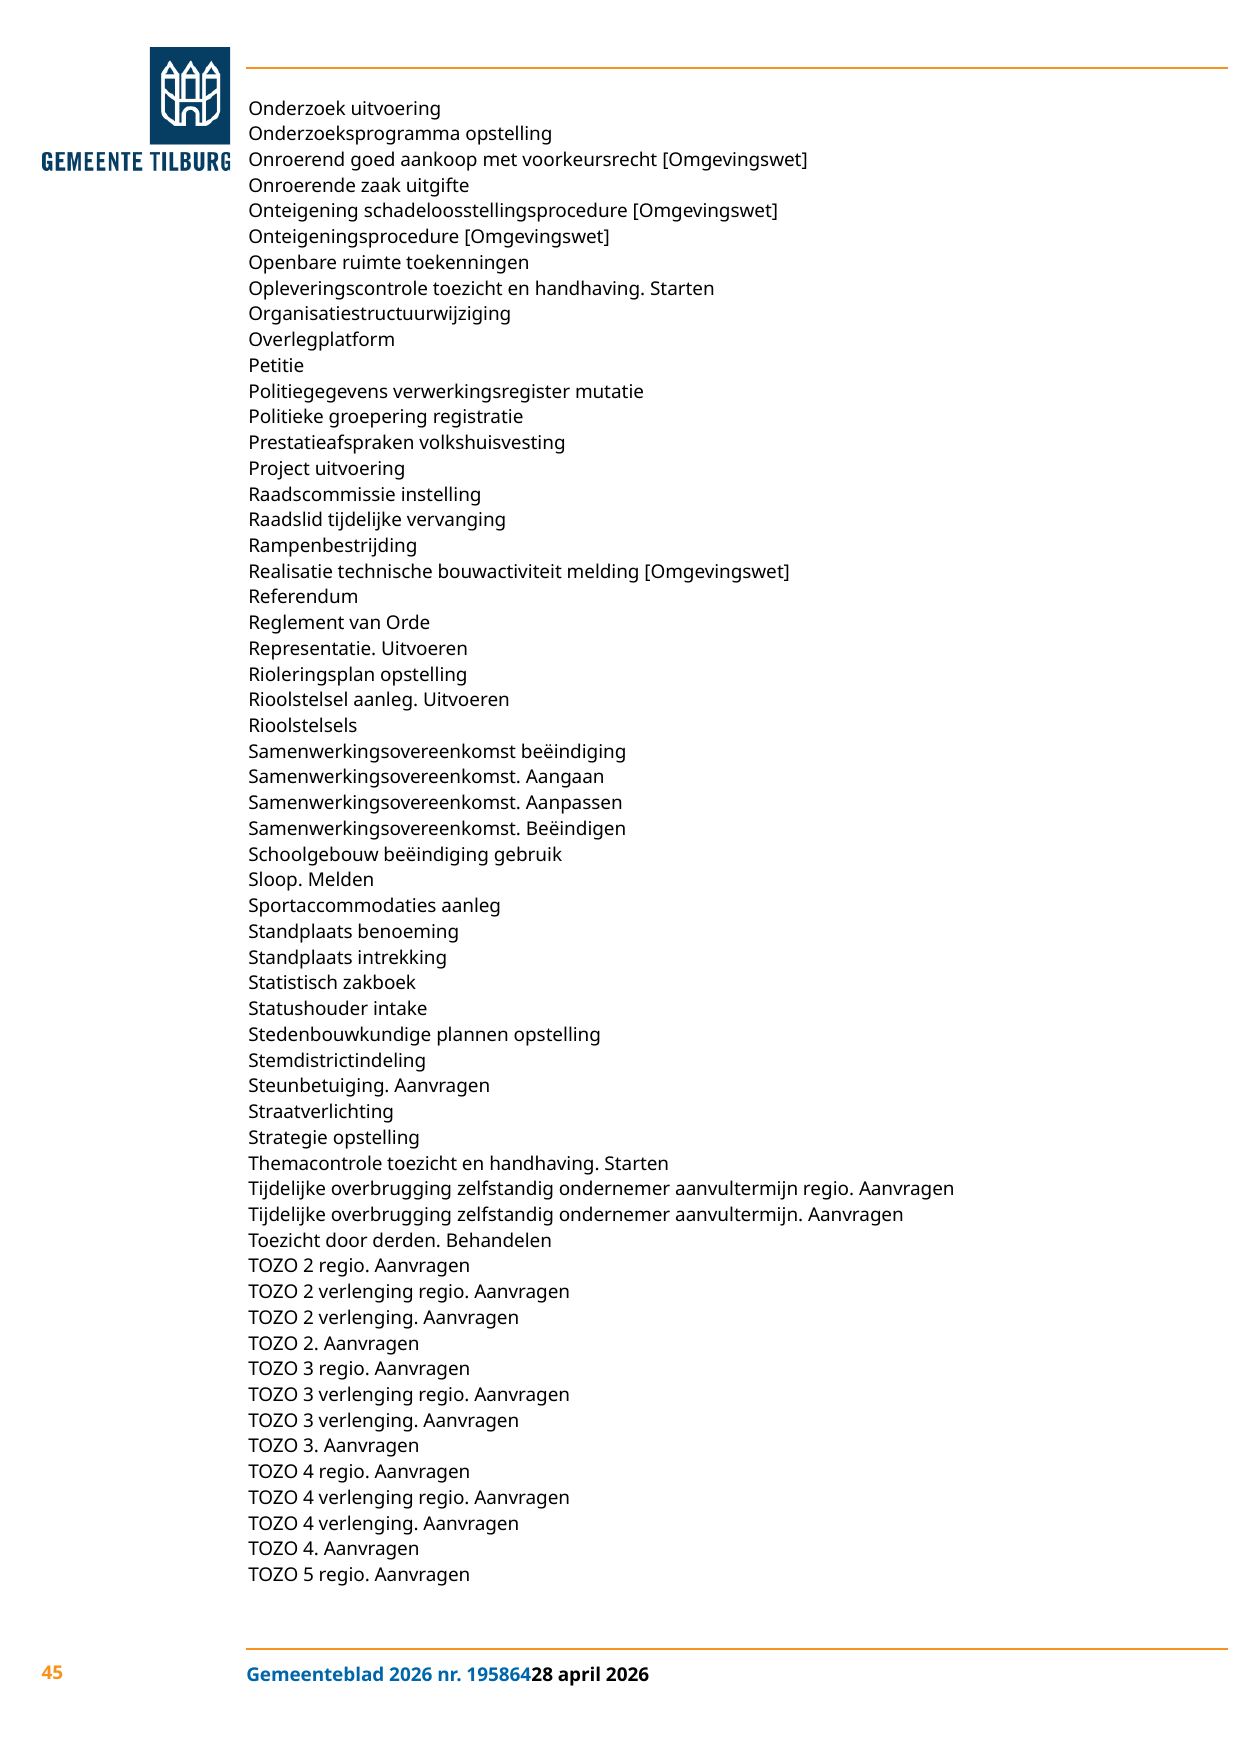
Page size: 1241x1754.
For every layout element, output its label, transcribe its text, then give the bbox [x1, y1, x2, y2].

table_cell Rampenbestrijding [248, 532, 1152, 558]
table_cell TOZO 3 regio. Aanvragen [248, 1356, 1152, 1381]
table_cell Samenwerkingsovereenkomst. Aanpassen [248, 790, 1152, 815]
table_cell Onroerende zaak uitgifte [248, 172, 1152, 198]
table_cell Raadslid tijdelijke vervanging [248, 506, 1152, 532]
table_cell TOZO 3 verlenging. Aanvragen [248, 1407, 1152, 1433]
table_cell Samenwerkingsovereenkomst beëindiging [248, 738, 1152, 764]
table_cell Rioolstelsel aanleg. Uitvoeren [248, 687, 1152, 712]
table_cell Themacontrole toezicht en handhaving. Starten [248, 1150, 1152, 1175]
table_cell TOZO 4 verlenging. Aanvragen [248, 1510, 1152, 1536]
table_cell Onroerend goed aankoop met voorkeursrecht [Omgevingswet] [248, 146, 1152, 172]
table_cell TOZO 2. Aanvragen [248, 1330, 1152, 1356]
table_cell Stedenbouwkundige plannen opstelling [248, 1021, 1152, 1047]
table_cell Straatverlichting [248, 1098, 1152, 1124]
table_cell Onderzoek uitvoering [248, 95, 1152, 121]
table_cell Prestatieafspraken volkshuisvesting [248, 429, 1152, 455]
table_cell TOZO 3 verlenging regio. Aanvragen [248, 1381, 1152, 1407]
table_cell Tijdelijke overbrugging zelfstandig ondernemer aanvultermijn regio. Aanvragen [248, 1175, 1152, 1201]
table_cell Onderzoeksprogramma opstelling [248, 121, 1152, 146]
table_cell Samenwerkingsovereenkomst. Aangaan [248, 764, 1152, 789]
table_cell Statistisch zakboek [248, 970, 1152, 995]
table_cell Reglement van Orde [248, 609, 1152, 635]
table_cell Representatie. Uitvoeren [248, 635, 1152, 661]
table_cell Standplaats intrekking [248, 944, 1152, 969]
table_cell Steunbetuiging. Aanvragen [248, 1073, 1152, 1098]
table_cell Referendum [248, 584, 1152, 609]
table_cell TOZO 3. Aanvragen [248, 1433, 1152, 1458]
table_cell TOZO 4. Aanvragen [248, 1536, 1152, 1561]
table_cell Stemdistrictindeling [248, 1047, 1152, 1072]
table_cell TOZO 2 verlenging. Aanvragen [248, 1304, 1152, 1330]
table_cell Tijdelijke overbrugging zelfstandig ondernemer aanvultermijn. Aanvragen [248, 1201, 1152, 1227]
table_cell Openbare ruimte toekenningen [248, 249, 1152, 275]
table_cell Raadscommissie instelling [248, 481, 1152, 506]
table_cell Organisatiestructuurwijziging [248, 301, 1152, 326]
table_cell Schoolgebouw beëindiging gebruik [248, 841, 1152, 867]
table_cell Onteigeningsprocedure [Omgevingswet] [248, 224, 1152, 249]
table_cell Toezicht door derden. Behandelen [248, 1227, 1152, 1253]
table_cell Samenwerkingsovereenkomst. Beëindigen [248, 815, 1152, 841]
table_cell TOZO 2 regio. Aanvragen [248, 1253, 1152, 1278]
table_cell Politieke groepering registratie [248, 404, 1152, 429]
table_cell Opleveringscontrole toezicht en handhaving. Starten [248, 275, 1152, 301]
table_cell Statushouder intake [248, 995, 1152, 1021]
table_cell TOZO 5 regio. Aanvragen [248, 1561, 1152, 1587]
table_cell Politiegegevens verwerkingsregister mutatie [248, 378, 1152, 403]
table_cell Petitie [248, 352, 1152, 378]
table_cell Onteigening schadeloosstellingsprocedure [Omgevingswet] [248, 198, 1152, 223]
table_cell Strategie opstelling [248, 1124, 1152, 1150]
table_cell TOZO 4 verlenging regio. Aanvragen [248, 1484, 1152, 1510]
table_cell Overlegplatform [248, 326, 1152, 352]
table_cell TOZO 2 verlenging regio. Aanvragen [248, 1278, 1152, 1304]
table_cell Project uitvoering [248, 455, 1152, 481]
table_cell Realisatie technische bouwactiviteit melding [Omgevingswet] [248, 558, 1152, 584]
table_cell Sportaccommodaties aanleg [248, 893, 1152, 918]
table_cell Sloop. Melden [248, 867, 1152, 892]
table_cell TOZO 4 regio. Aanvragen [248, 1459, 1152, 1484]
table_cell Rioolstelsels [248, 712, 1152, 738]
table_cell Standplaats benoeming [248, 918, 1152, 944]
picture [41, 47, 231, 172]
table_cell Rioleringsplan opstelling [248, 661, 1152, 687]
